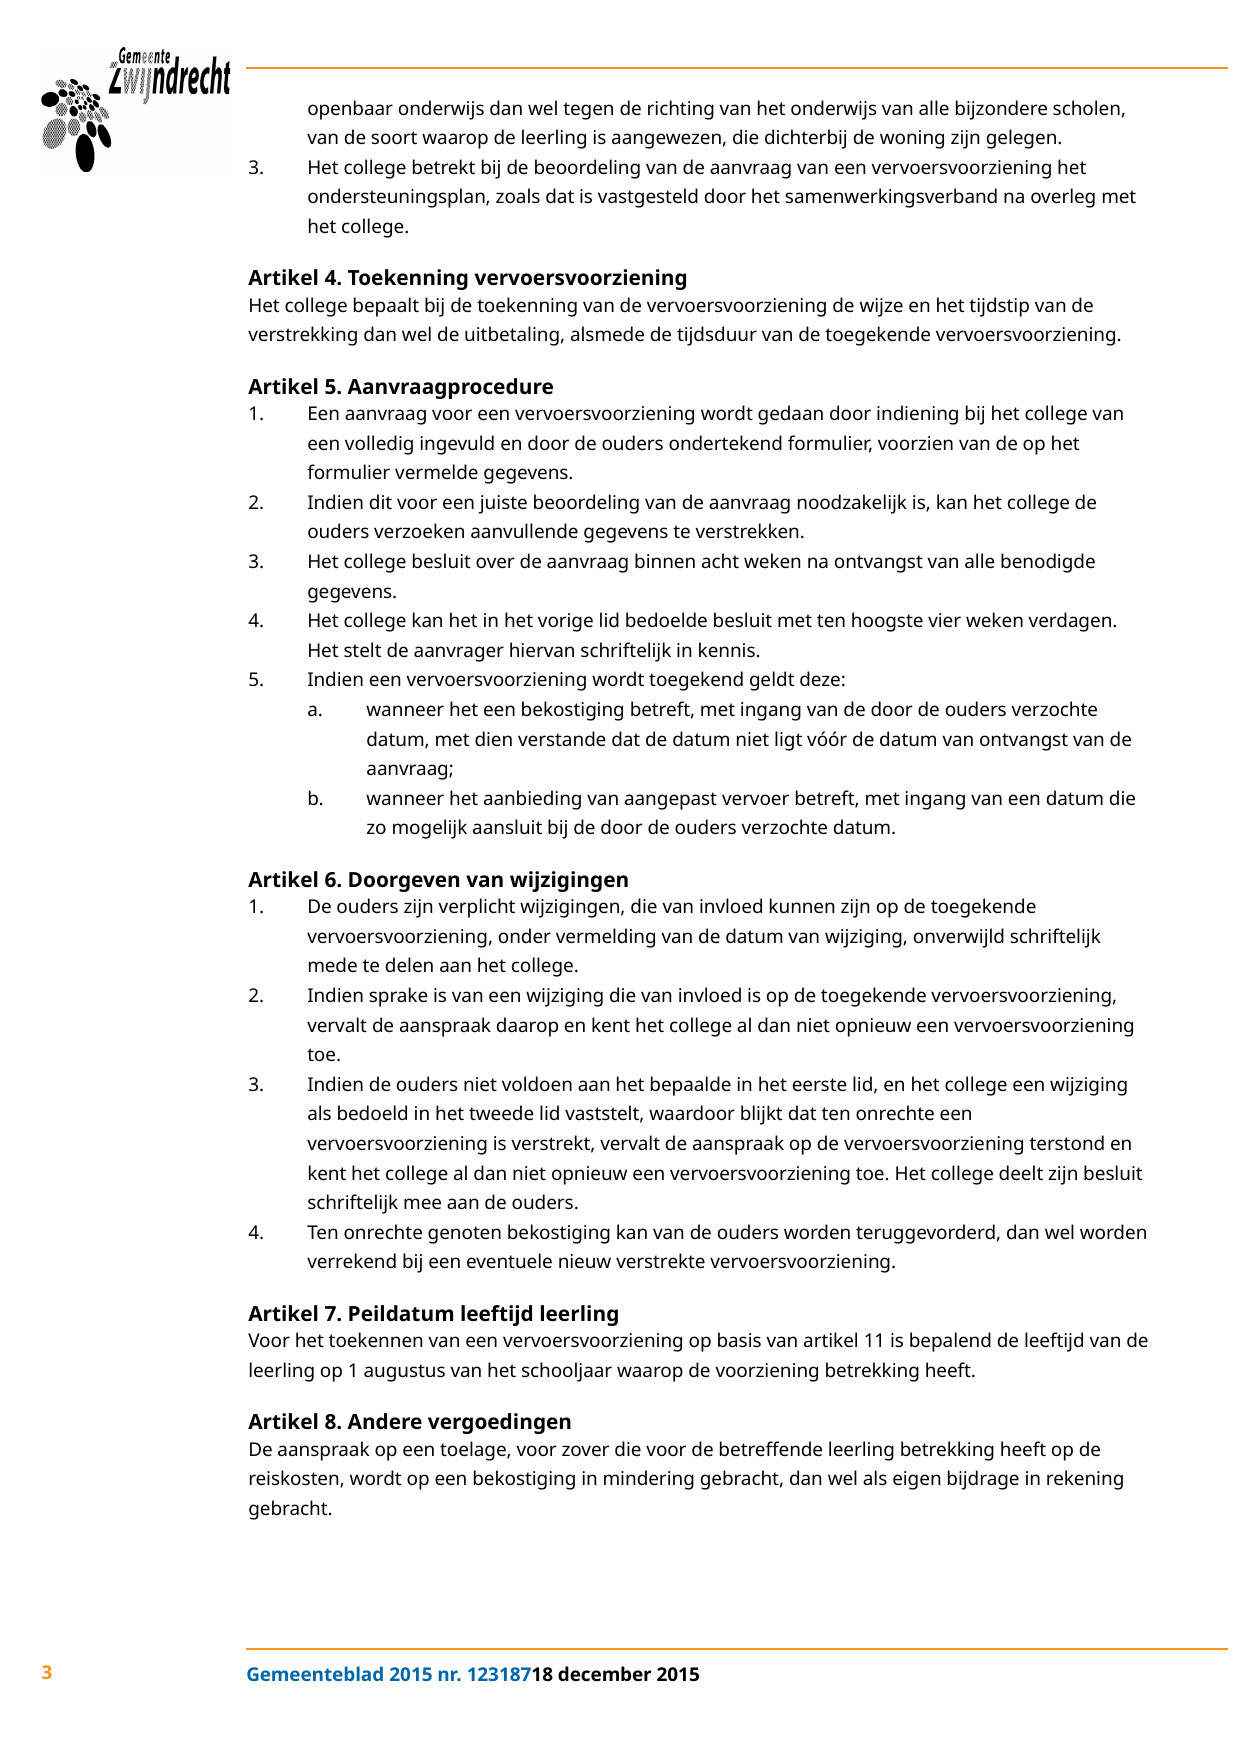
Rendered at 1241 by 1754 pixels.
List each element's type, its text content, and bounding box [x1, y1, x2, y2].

list Indien een vervoersvoorziening wordt toegekend geldt deze: [248, 667, 1152, 692]
text De aanspraak op een toelage, voor zover die voor de betreffende leerling betrekking heeft op de reiskosten, wordt op een bekostiging in mindering gebracht, dan wel als eigen bijdrage in rekening gebracht. [248, 1436, 1152, 1521]
text Voor het toekennen van een vervoersvoorziening op basis van artikel 11 is bepalend de leeftijd van de leerling op 1 augustus van het schooljaar waarop de voorziening betrekking heeft. [248, 1327, 1152, 1383]
list Een aanvraag voor een vervoersvoorziening wordt gedaan door indiening bij het college van een volledig ingevuld en door de ouders ondertekend formulier, voorzien van de op het formulier vermelde gegevens. [248, 400, 1152, 485]
text Artikel 4. Toekenning vervoersvoorziening [248, 263, 1152, 292]
list Het college betrekt bij de beoordeling van de aanvraag van een vervoersvoorziening het ondersteuningsplan, zoals dat is vastgesteld door het samenwerkingsverband na overleg met het college. [248, 154, 1152, 239]
text Artikel 6. Doorgeven van wijzigingen [248, 865, 1152, 893]
list Het college kan het in het vorige lid bedoelde besluit met ten hoogste vier weken verdagen. Het stelt de aanvrager hiervan schriftelijk in kennis. [248, 607, 1152, 663]
list Het college besluit over de aanvraag binnen acht weken na ontvangst van alle benodigde gegevens. [248, 548, 1152, 604]
text Artikel 7. Peildatum leeftijd leerling [248, 1299, 1152, 1327]
picture [41, 47, 231, 172]
list Indien dit voor een juiste beoordeling van de aanvraag noodzakelijk is, kan het college de ouders verzoeken aanvullende gegevens te verstrekken. [248, 489, 1152, 544]
list wanneer het een bekostiging betreft, met ingang van de door de ouders verzochte datum, met dien verstande dat de datum niet ligt vóór de datum van ontvangst van de aanvraag; [307, 696, 1152, 781]
text Artikel 8. Andere vergoedingen [248, 1407, 1152, 1436]
list wanneer het aanbieding van aangepast vervoer betreft, met ingang van een datum die zo mogelijk aansluit bij de door de ouders verzochte datum. [307, 785, 1152, 840]
list Ten onrechte genoten bekostiging kan van de ouders worden teruggevorderd, dan wel worden verrekend bij een eventuele nieuw verstrekte vervoersvoorziening. [248, 1219, 1152, 1274]
list Indien sprake is van een wijziging die van invloed is op de toegekende vervoersvoorziening, vervalt de aanspraak daarop en kent het college al dan niet opnieuw een vervoersvoorziening toe. [248, 982, 1152, 1067]
list openbaar onderwijs dan wel tegen de richting van het onderwijs van alle bijzondere scholen, van de soort waarop de leerling is aangewezen, die dichterbij de woning zijn gelegen. [248, 95, 1152, 150]
text Het college bepaalt bij de toekenning van de vervoersvoorziening de wijze en het tijdstip van de verstrekking dan wel de uitbetaling, alsmede de tijdsduur van de toegekende vervoersvoorziening. [248, 292, 1152, 347]
list Indien de ouders niet voldoen aan het bepaalde in het eerste lid, en het college een wijziging als bedoeld in het tweede lid vaststelt, waardoor blijkt dat ten onrechte een vervoersvoorziening is verstrekt, vervalt de aanspraak op de vervoersvoorziening terstond en kent het college al dan niet opnieuw een vervoersvoorziening toe. Het college deelt zijn besluit schriftelijk mee aan de ouders. [248, 1071, 1152, 1215]
list De ouders zijn verplicht wijzigingen, die van invloed kunnen zijn op de toegekende vervoersvoorziening, onder vermelding van de datum van wijziging, onverwijld schriftelijk mede te delen aan het college. [248, 893, 1152, 978]
text Artikel 5. Aanvraagprocedure [248, 372, 1152, 400]
